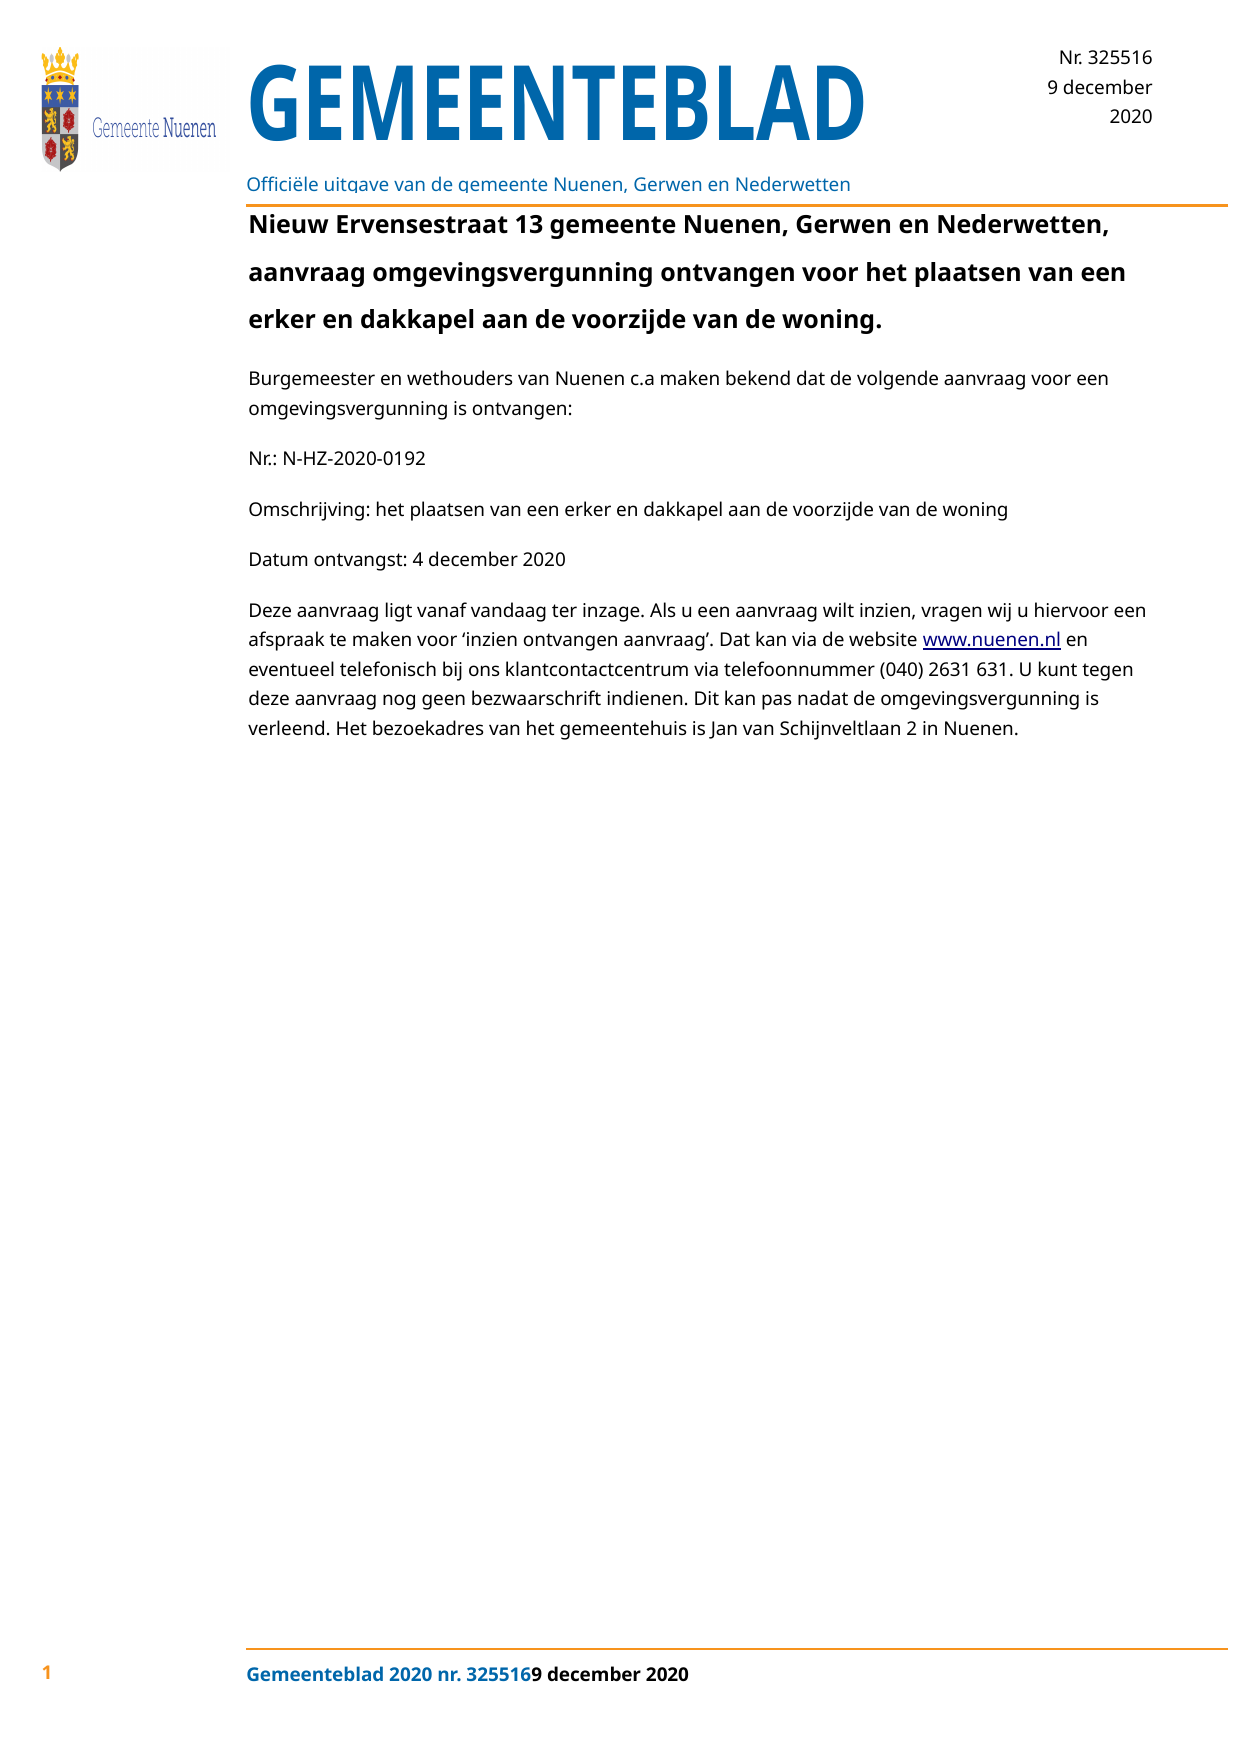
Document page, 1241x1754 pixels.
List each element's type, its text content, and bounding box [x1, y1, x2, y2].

picture [41, 47, 231, 172]
text Datum ontvangst: 4 december 2020 [248, 546, 1152, 572]
text Nr.: N-HZ-2020-0192 [248, 446, 1152, 471]
text Burgemeester en wethouders van Nuenen c.a maken bekend dat de volgende aanvraag voor een omgevingsvergunning is ontvangen: [248, 366, 1152, 421]
text Nieuw Ervensestraat 13 gemeente Nuenen, Gerwen en Nederwetten, aanvraag omgevingsvergunning ontvangen voor het plaatsen van een erker en dakkapel aan de voorzijde van de woning. [248, 207, 1152, 336]
text Omschrijving: het plaatsen van een erker en dakkapel aan de voorzijde van de woning [248, 496, 1152, 522]
text Deze aanvraag ligt vanaf vandaag ter inzage. Als u een aanvraag wilt inzien, vragen wij u hiervoor een afspraak te maken voor ‘inzien ontvangen aanvraag’. Dat kan via de website www.nuenen.nl en eventueel telefonisch bij ons klantcontactcentrum via telefoonnummer (040) 2631 631. U kunt tegen deze aanvraag nog geen bezwaarschrift indienen. Dit kan pas nadat de omgevingsvergunning is verleend. Het bezoekadres van het gemeentehuis is Jan van Schijnveltlaan 2 in Nuenen. [248, 597, 1152, 741]
